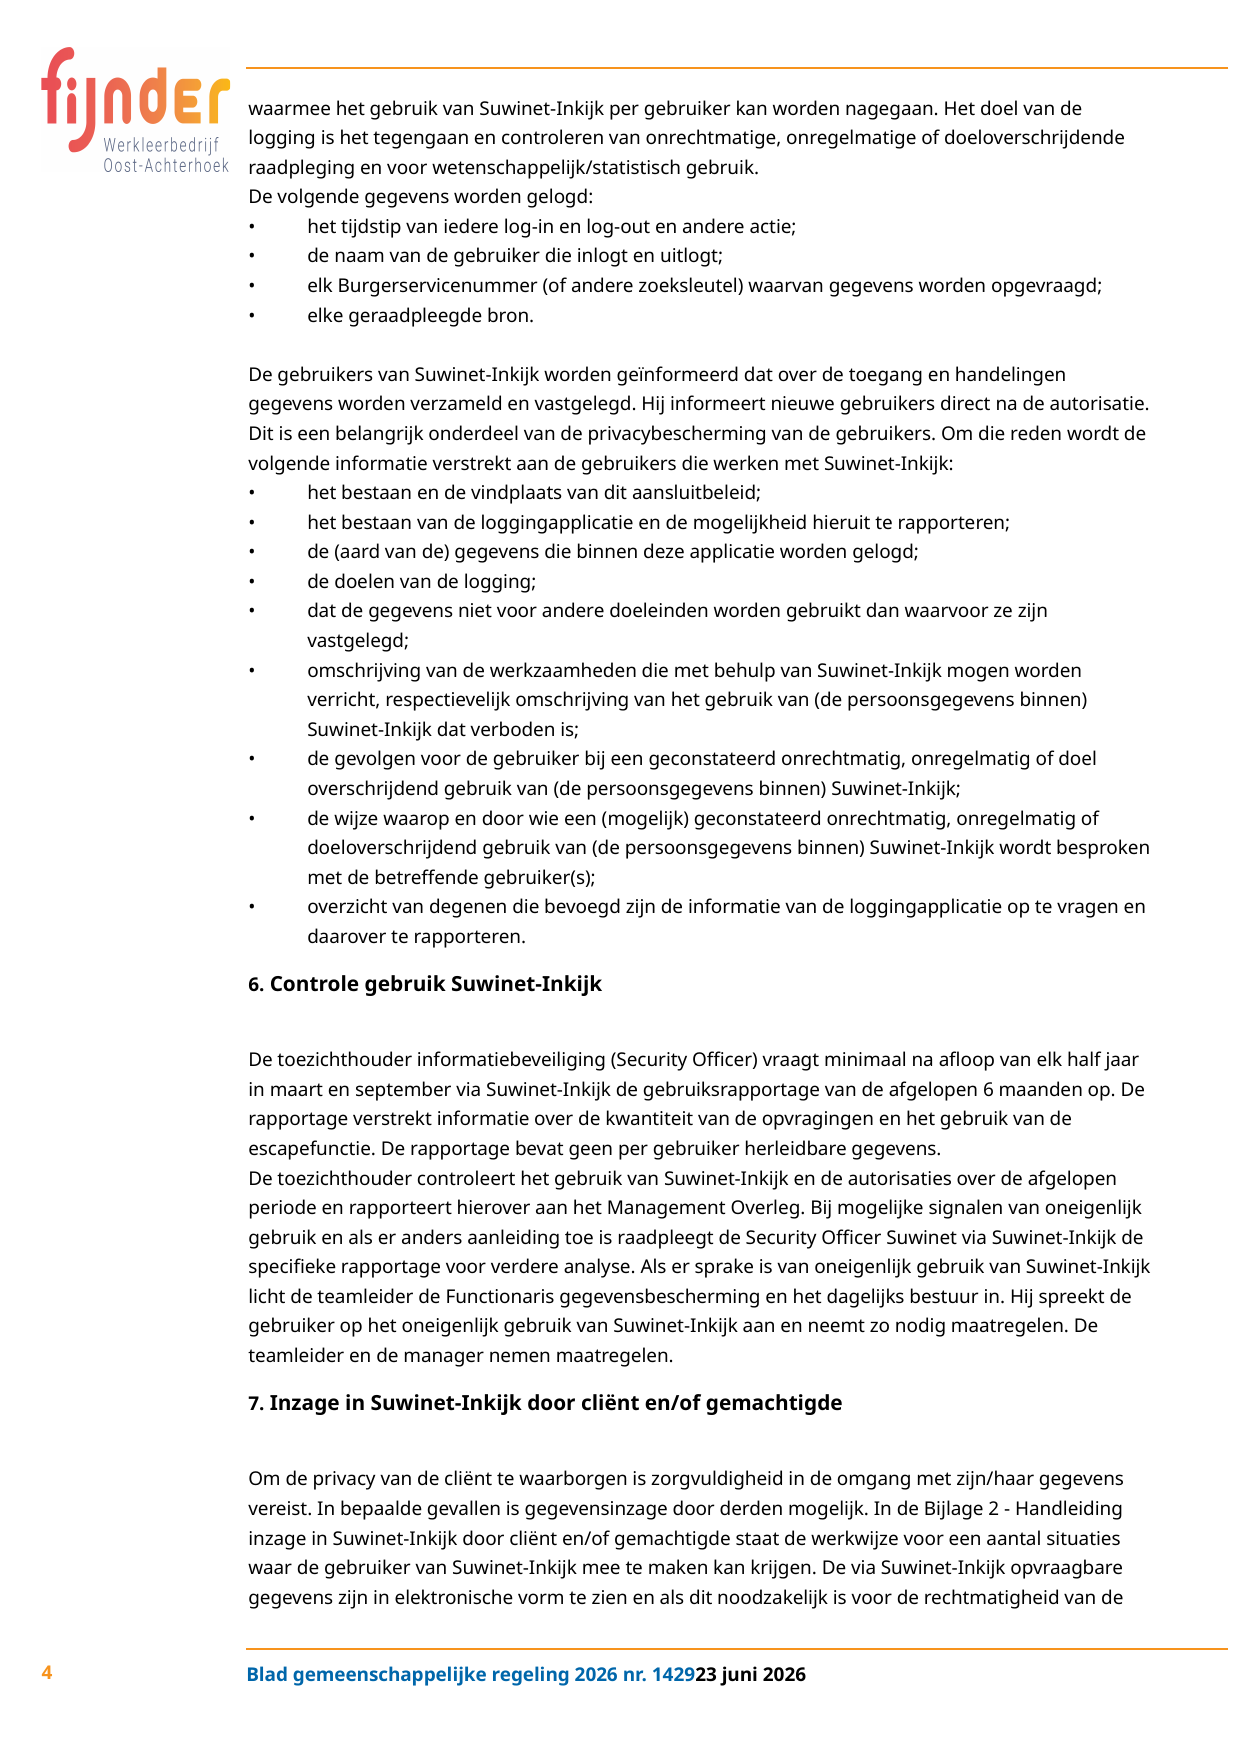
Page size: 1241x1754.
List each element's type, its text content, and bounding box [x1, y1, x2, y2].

text De gebruikers van Suwinet-Inkijk worden geïnformeerd dat over de toegang en handelingen gegevens worden verzameld en vastgelegd. Hij informeert nieuwe gebruikers direct na de autorisatie. Dit is een belangrijk onderdeel van de privacybescherming van de gebruikers. Om die reden wordt de volgende informatie verstrekt aan de gebruikers die werken met Suwinet-Inkijk: [248, 361, 1152, 476]
list de gevolgen voor de gebruiker bij een geconstateerd onrechtmatig, onregelmatig of doel overschrijdend gebruik van (de persoonsgegevens binnen) Suwinet-Inkijk; [248, 746, 1152, 801]
text 7. Inzage in Suwinet-Inkijk door cliënt en/of gemachtigde [248, 1388, 1152, 1416]
list de wijze waarop en door wie een (mogelijk) geconstateerd onrechtmatig, onregelmatig of doeloverschrijdend gebruik van (de persoonsgegevens binnen) Suwinet-Inkijk wordt besproken met de betreffende gebruiker(s); [248, 805, 1152, 890]
list de (aard van de) gegevens die binnen deze applicatie worden gelogd; [248, 538, 1152, 564]
list het bestaan en de vindplaats van dit aansluitbeleid; [248, 479, 1152, 505]
list het bestaan van de loggingapplicatie en de mogelijkheid hieruit te rapporteren; [248, 509, 1152, 535]
list de naam van de gebruiker die inlogt en uitlogt; [248, 243, 1152, 268]
list elke geraadpleegde bron. [248, 302, 1152, 328]
text waarmee het gebruik van Suwinet-Inkijk per gebruiker kan worden nagegaan. Het doel van de logging is het tegengaan en controleren van onrechtmatige, onregelmatige of doeloverschrijdende raadpleging en voor wetenschappelijk/statistisch gebruik. [248, 95, 1152, 180]
text 6. Controle gebruik Suwinet-Inkijk [248, 969, 1152, 997]
text De volgende gegevens worden gelogd: [248, 183, 1152, 209]
text De toezichthouder informatiebeveiliging (Security Officer) vraagt minimaal na afloop van elk half jaar in maart en september via Suwinet-Inkijk de gebruiksrapportage van de afgelopen 6 maanden op. De rapportage verstrekt informatie over de kwantiteit van de opvragingen en het gebruik van de escapefunctie. De rapportage bevat geen per gebruiker herleidbare gegevens. [248, 1046, 1152, 1161]
list overzicht van degenen die bevoegd zijn de informatie van de loggingapplicatie op te vragen en daarover te rapporteren. [248, 893, 1152, 949]
list het tijdstip van iedere log-in en log-out en andere actie; [248, 213, 1152, 239]
text De toezichthouder controleert het gebruik van Suwinet-Inkijk en de autorisaties over de afgelopen periode en rapporteert hierover aan het Management Overleg. Bij mogelijke signalen van oneigenlijk gebruik en als er anders aanleiding toe is raadpleegt de Security Officer Suwinet via Suwinet-Inkijk de specifieke rapportage voor verdere analyse. Als er sprake is van oneigenlijk gebruik van Suwinet-Inkijk licht de teamleider de Functionaris gegevensbescherming en het dagelijks bestuur in. Hij spreekt de gebruiker op het oneigenlijk gebruik van Suwinet-Inkijk aan en neemt zo nodig maatregelen. De teamleider en de manager nemen maatregelen. [248, 1165, 1152, 1368]
list elk Burgerservicenummer (of andere zoeksleutel) waarvan gegevens worden opgevraagd; [248, 272, 1152, 298]
list omschrijving van de werkzaamheden die met behulp van Suwinet-Inkijk mogen worden verricht, respectievelijk omschrijving van het gebruik van (de persoonsgegevens binnen) Suwinet-Inkijk dat verboden is; [248, 657, 1152, 742]
list dat de gegevens niet voor andere doeleinden worden gebruikt dan waarvoor ze zijn vastgelegd; [248, 598, 1152, 653]
text Om de privacy van de cliënt te waarborgen is zorgvuldigheid in de omgang met zijn/haar gegevens vereist. In bepaalde gevallen is gegevensinzage door derden mogelijk. In de Bijlage 2 - Handleiding inzage in Suwinet-Inkijk door cliënt en/of gemachtigde staat de werkwijze voor een aantal situaties waar de gebruiker van Suwinet-Inkijk mee te maken kan krijgen. De via Suwinet-Inkijk opvraagbare gegevens zijn in elektronische vorm te zien en als dit noodzakelijk is voor de rechtmatigheid van de [248, 1466, 1152, 1610]
list de doelen van de logging; [248, 568, 1152, 594]
picture [41, 47, 231, 172]
